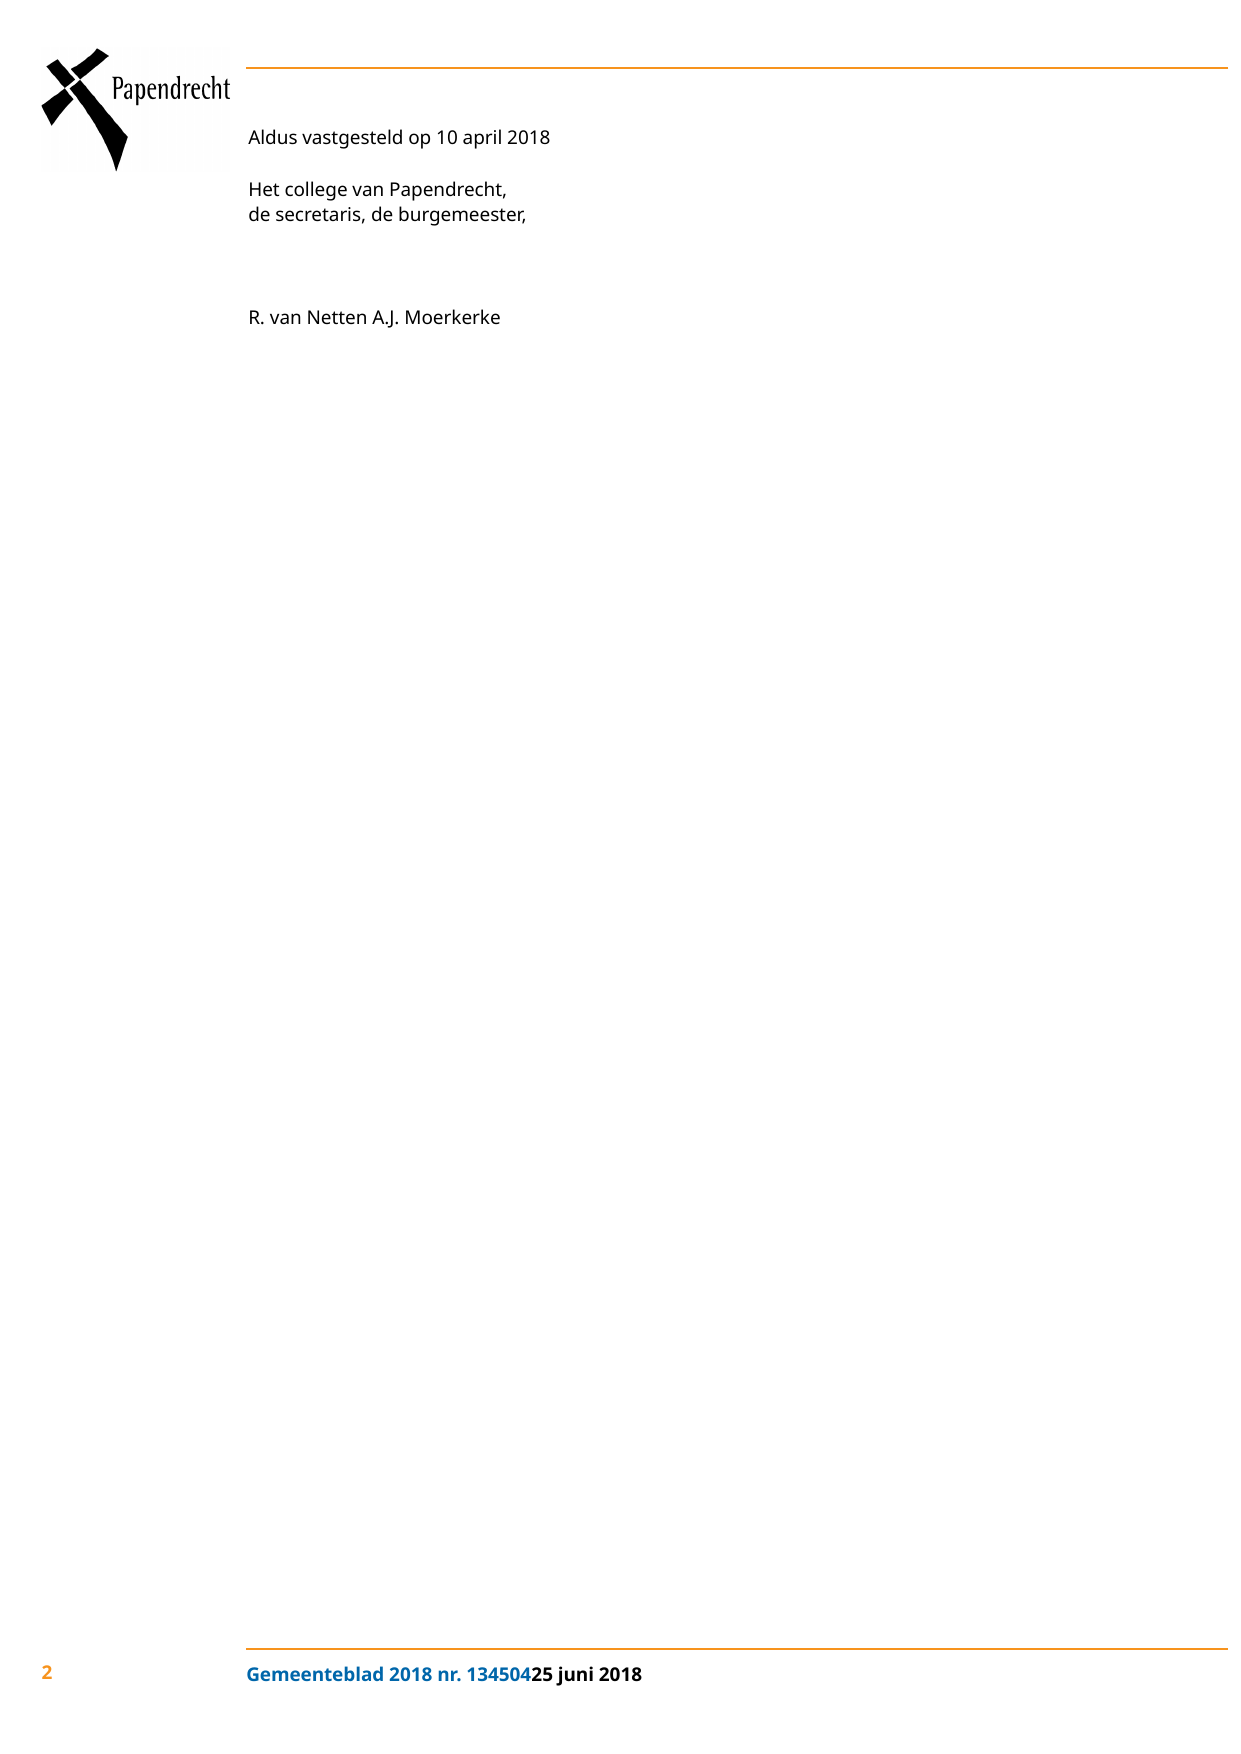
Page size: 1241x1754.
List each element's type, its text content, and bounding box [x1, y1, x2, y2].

text de secretaris, de burgemeester, [248, 202, 1152, 227]
text Aldus vastgesteld op 10 april 2018 [248, 124, 1152, 150]
text Het college van Papendrecht, [248, 176, 1152, 202]
picture [41, 47, 231, 172]
text R. van Netten A.J. Moerkerke [248, 304, 1152, 330]
